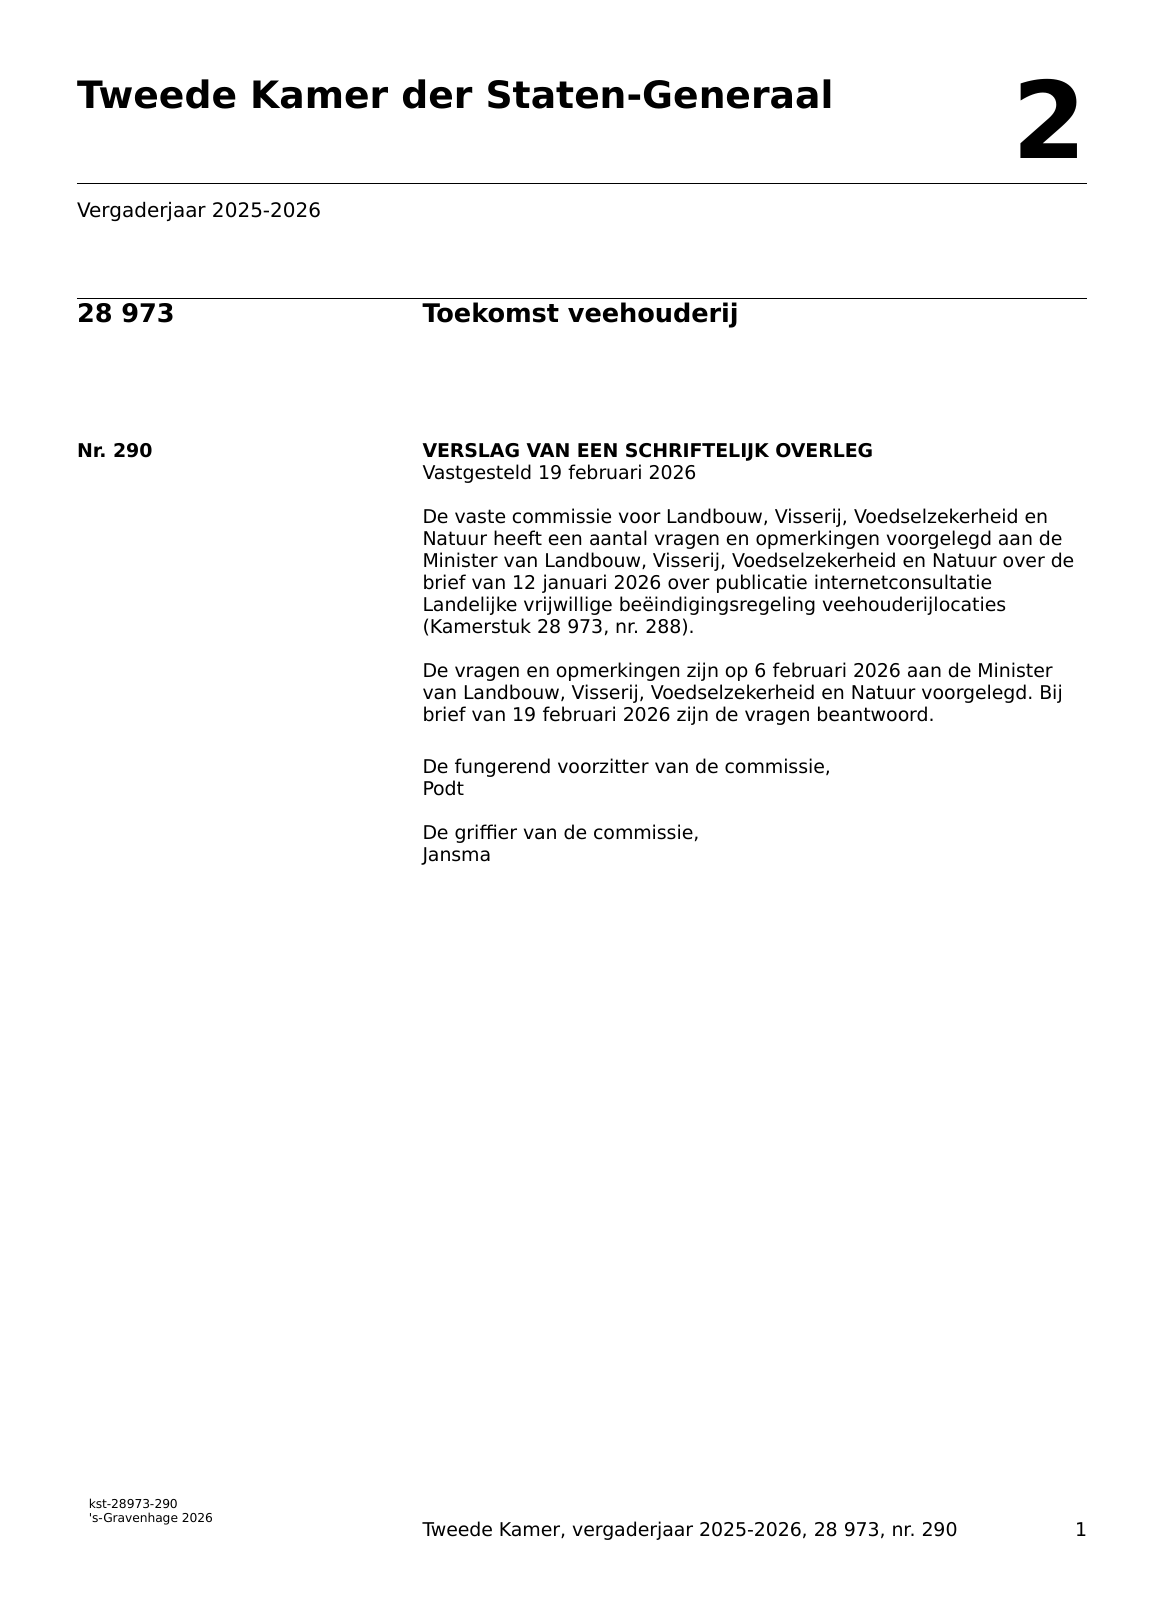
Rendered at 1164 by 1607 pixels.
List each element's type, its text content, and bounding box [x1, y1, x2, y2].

table_cell Vergaderjaar 2025-2026 [77, 184, 1087, 298]
text De fungerend voorzitter van de commissie, Podt [422, 756, 1087, 800]
text De vaste commissie voor Landbouw, Visserij, Voedselzekerheid en Natuur heeft een aantal vragen en opmerkingen voorgelegd aan de Minister van Landbouw, Visserij, Voedselzekerheid en Natuur over de brief van 12 januari 2026 over publicatie internetconsultatie Landelijke vrijwillige beëindigingsregeling veehouderijlocaties (Kamerstuk 28 973, nr. 288). [422, 506, 1087, 638]
subtitle 28 973 Toekomst veehouderij [77, 299, 1087, 329]
text kst-28973-290 [88, 1497, 323, 1511]
text 's-Gravenhage 2026 [88, 1511, 323, 1525]
text De griffier van de commissie, Jansma [422, 822, 1087, 866]
text De vragen en opmerkingen zijn op 6 februari 2026 aan de Minister van Landbouw, Visserij, Voedselzekerheid en Natuur voorgelegd. Bij brief van 19 februari 2026 zijn de vragen beantwoord. [422, 660, 1087, 726]
table_header 2 [886, 59, 1087, 183]
table_header Tweede Kamer der Staten-Generaal [77, 59, 886, 183]
subtitle Nr. 290 VERSLAG VAN EEN SCHRIFTELIJK OVERLEG [77, 440, 1087, 462]
text Vastgesteld 19 februari 2026 [422, 462, 1087, 484]
